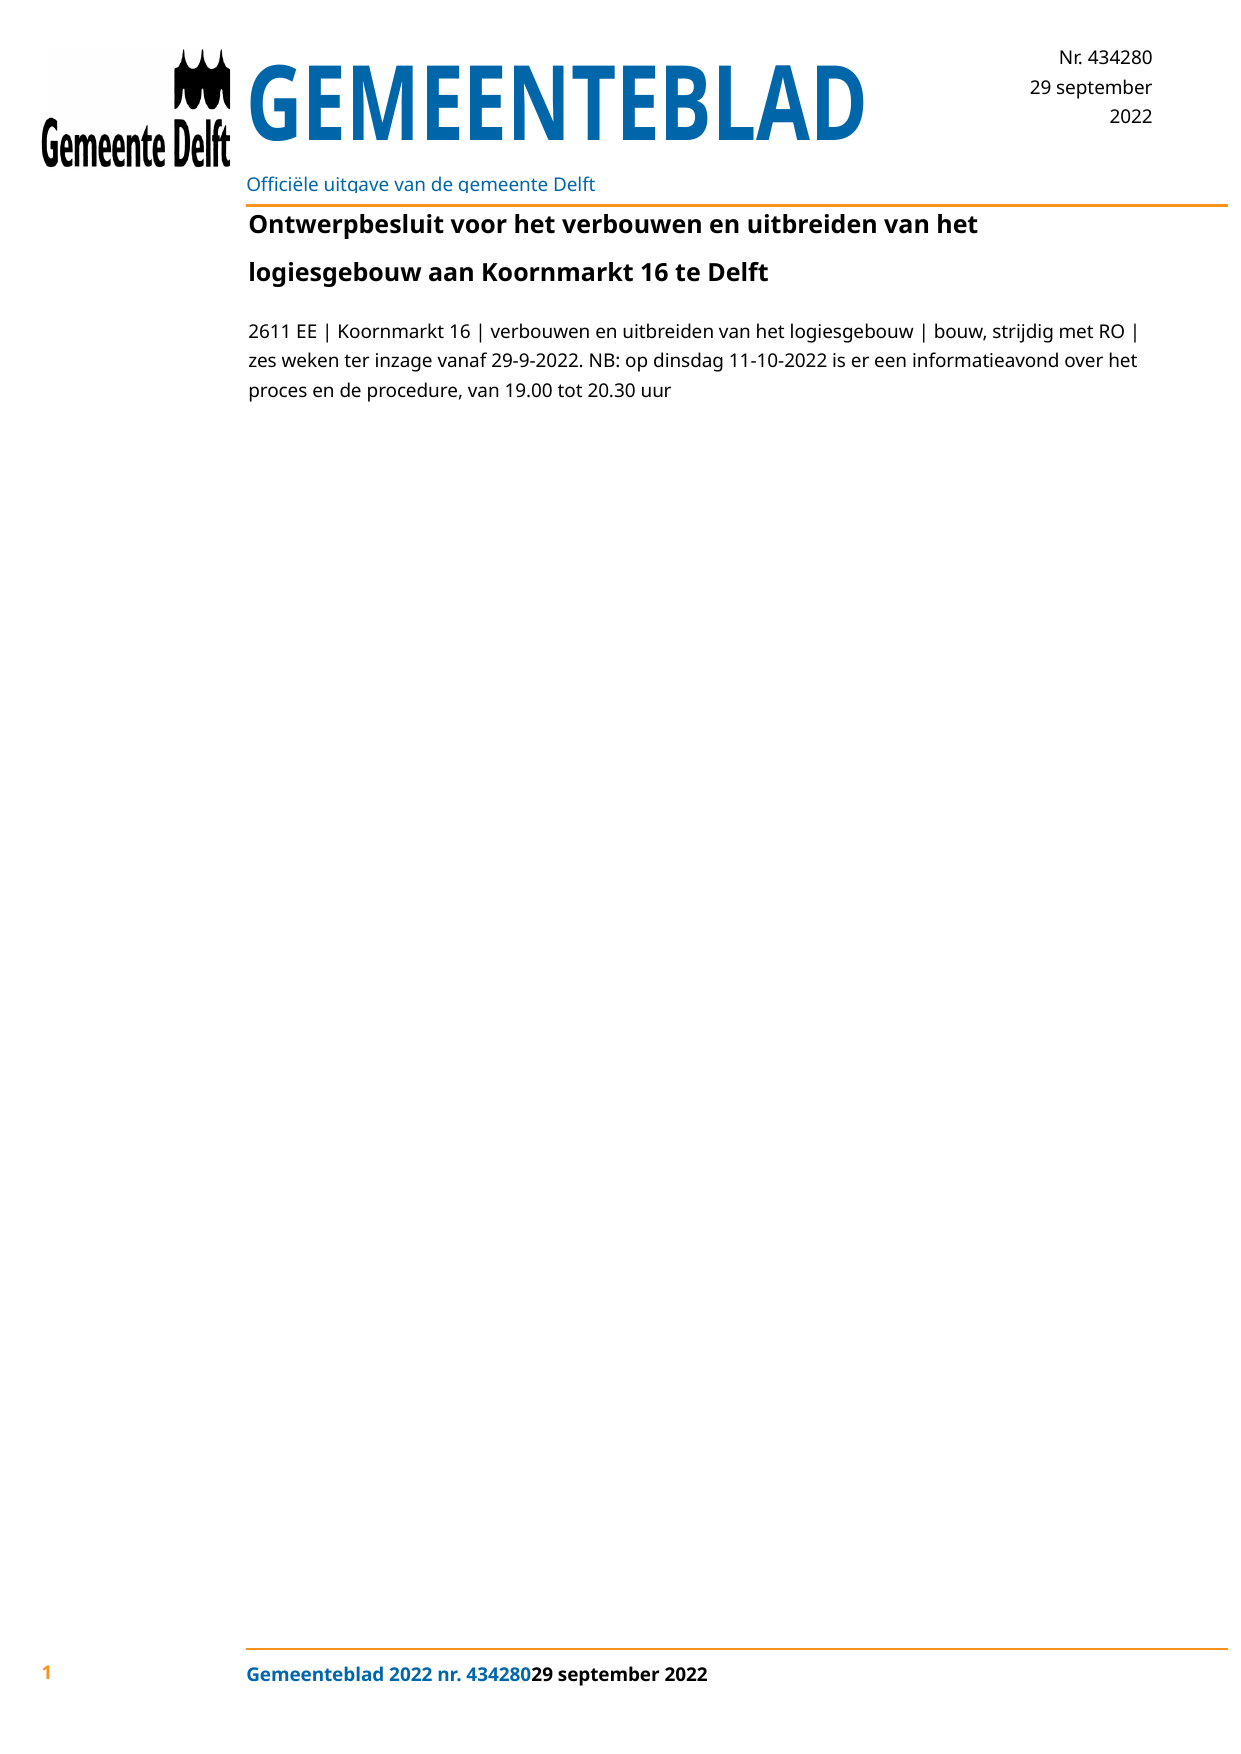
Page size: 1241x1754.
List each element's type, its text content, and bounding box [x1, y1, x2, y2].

text 2611 EE | Koornmarkt 16 | verbouwen en uitbreiden van het logiesgebouw | bouw, strijdig met RO | zes weken ter inzage vanaf 29-9-2022. NB: op dinsdag 11-10-2022 is er een informatieavond over het proces en de procedure, van 19.00 tot 20.30 uur [248, 318, 1152, 403]
picture [41, 47, 231, 172]
text Ontwerpbesluit voor het verbouwen en uitbreiden van het logiesgebouw aan Koornmarkt 16 te Delft [248, 207, 1152, 288]
